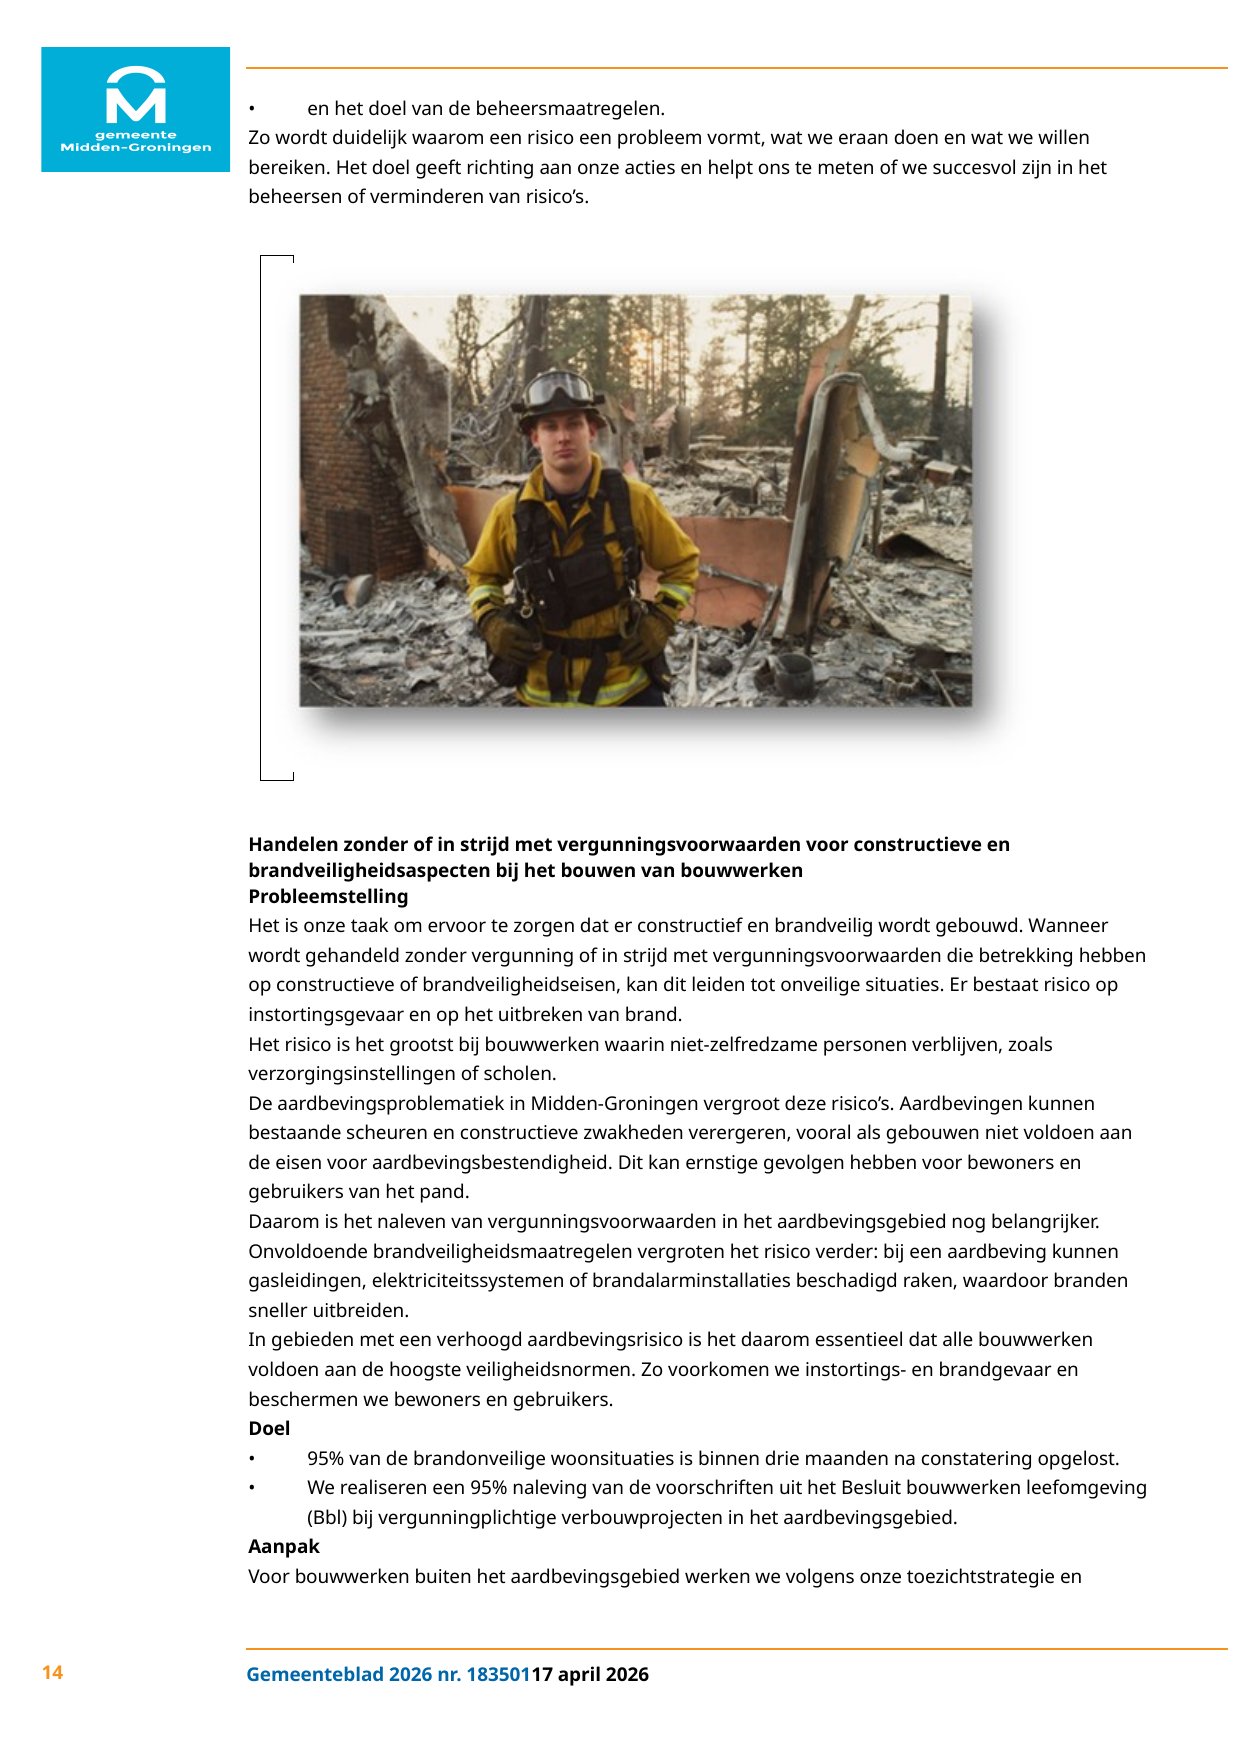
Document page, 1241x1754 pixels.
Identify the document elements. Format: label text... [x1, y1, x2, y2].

text Probleemstelling [248, 883, 1152, 908]
text Aanpak [248, 1534, 1152, 1559]
picture [268, 263, 1038, 772]
list We realiseren een 95% naleving van de voorschriften uit het Besluit bouwwerken leefomgeving (Bbl) bij vergunningplichtige verbouwprojecten in het aardbevingsgebied. [248, 1474, 1152, 1530]
list 95% van de brandonveilige woonsituaties is binnen drie maanden na constatering opgelost. [248, 1445, 1152, 1471]
picture [184, 146, 190, 153]
picture [108, 66, 164, 82]
text Het risico is het grootst bij bouwwerken waarin niet-zelfredzame personen verblijven, zoals verzorgingsinstellingen of scholen. [248, 1031, 1152, 1086]
list en het doel van de beheersmaatregelen. [248, 95, 1152, 121]
text Handelen zonder of in strijd met vergunningsvoorwaarden voor constructieve en brandveiligheidsaspecten bij het bouwen van bouwwerken [248, 831, 1152, 883]
text Het is onze taak om ervoor te zorgen dat er constructief en brandveilig wordt gebouwd. Wanneer wordt gehandeld zonder vergunning of in strijd met vergunningsvoorwaarden die betrekking hebben op constructieve of brandveiligheidseisen, kan dit leiden tot onveilige situaties. Er bestaat risico op instortingsgevaar en op het uitbreken van brand. [248, 912, 1152, 1027]
text De aardbevingsproblematiek in Midden-Groningen vergroot deze risico’s. Aardbevingen kunnen bestaande scheuren en constructieve zwakheden verergeren, vooral als gebouwen niet voldoen aan de eisen voor aardbevingsbestendigheid. Dit kan ernstige gevolgen hebben voor bewoners en gebruikers van het pand. [248, 1090, 1152, 1204]
text Voor bouwwerken buiten het aardbevingsgebied werken we volgens onze toezichtstrategie en [248, 1563, 1152, 1589]
text Daarom is het naleven van vergunningsvoorwaarden in het aardbevingsgebied nog belangrijker. Onvoldoende brandveiligheidsmaatregelen vergroten het risico verder: bij een aardbeving kunnen gasleidingen, elektriciteitssystemen of brandalarminstallaties beschadigd raken, waardoor branden sneller uitbreiden. [248, 1208, 1152, 1323]
picture [107, 89, 165, 122]
text In gebieden met een verhoogd aardbevingsrisico is het daarom essentieel dat alle bouwwerken voldoen aan de hoogste veiligheidsnormen. Zo voorkomen we instortings- en brandgevaar en beschermen we bewoners en gebruikers. [248, 1327, 1152, 1411]
text Doel [248, 1415, 1152, 1441]
text Zo wordt duidelijk waarom een risico een probleem vormt, wat we eraan doen en wat we willen bereiken. Het doel geeft richting aan onze acties en helpt ons te meten of we succesvol zijn in het beheersen of verminderen van risico’s. [248, 124, 1152, 209]
